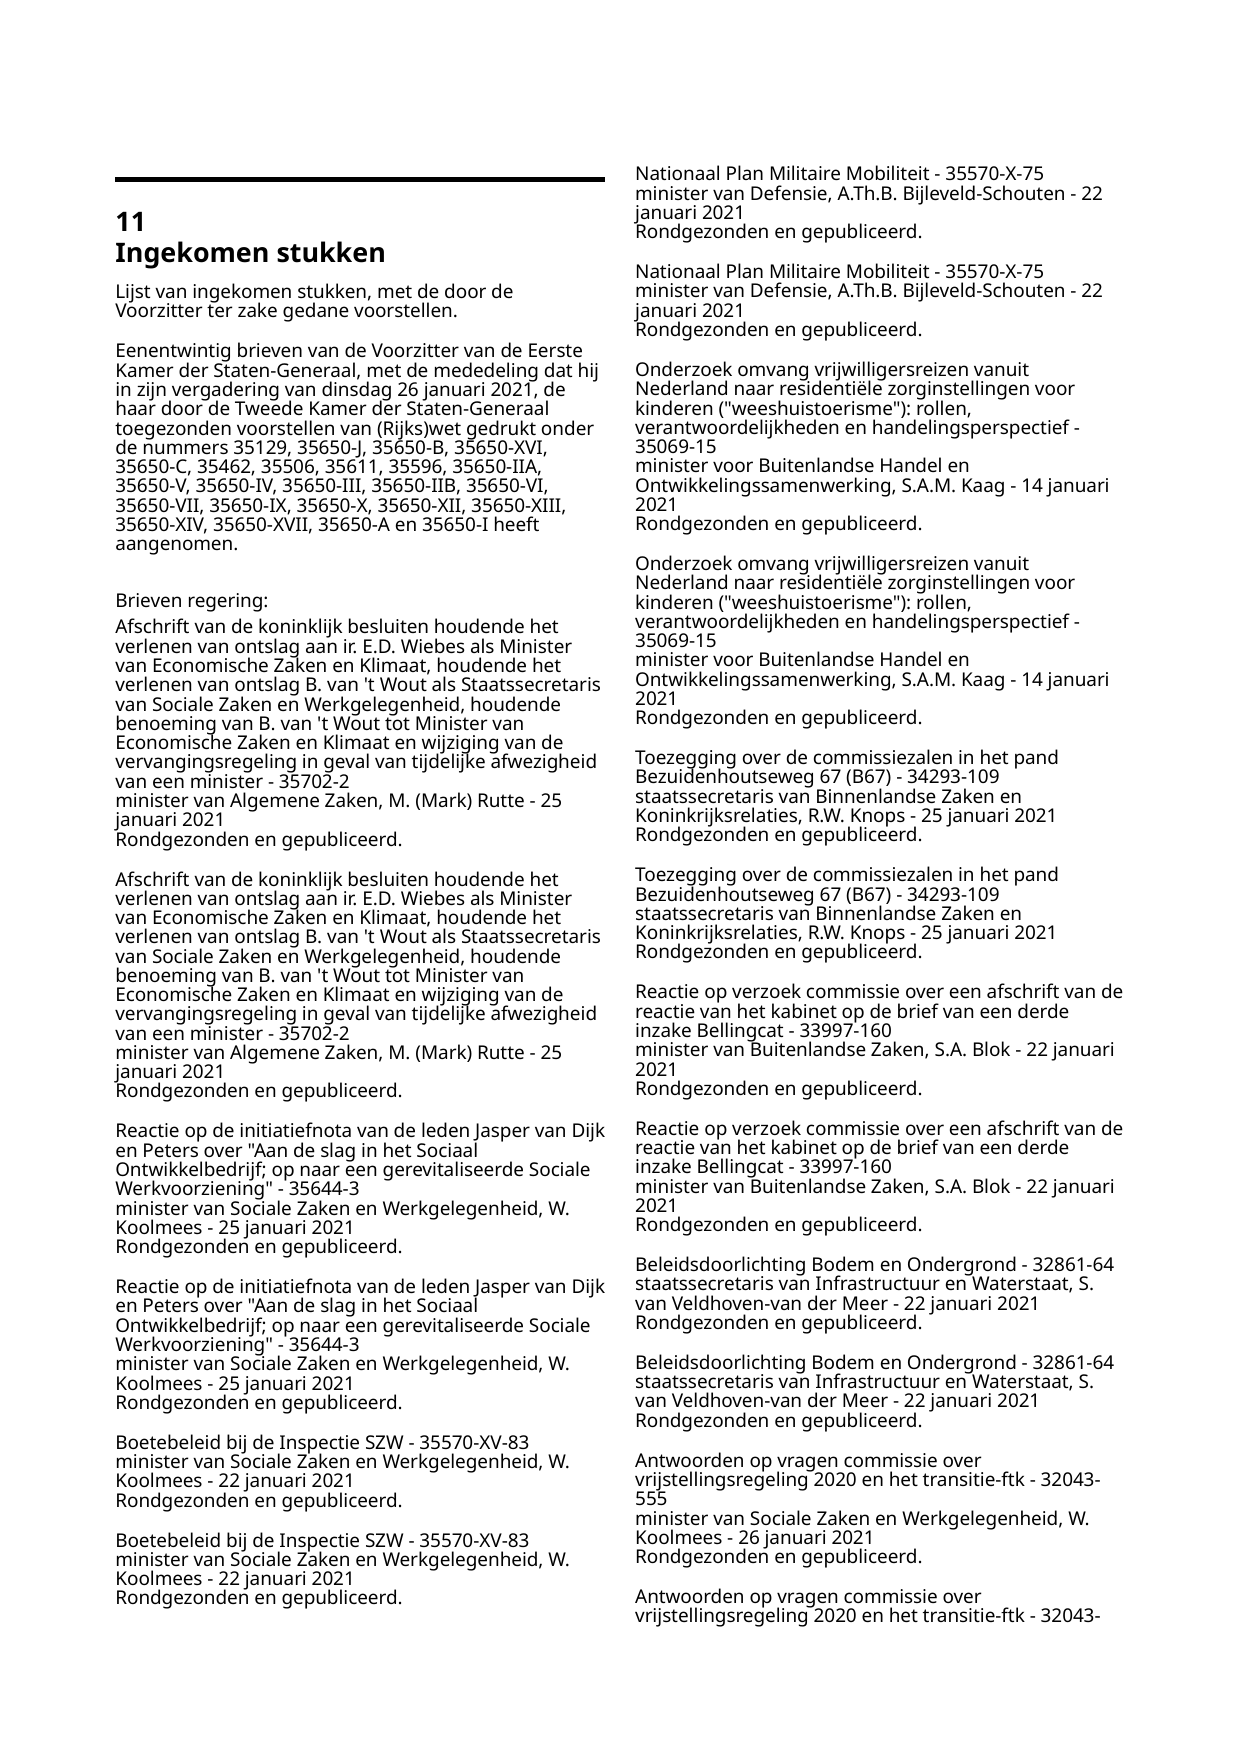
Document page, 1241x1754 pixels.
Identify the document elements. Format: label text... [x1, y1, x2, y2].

text Rondgezonden en gepubliceerd. [635, 515, 1125, 534]
text staatssecretaris van Infrastructuur en Waterstaat, S. van Veldhoven-van der Meer - 22 januari 2021 [635, 1373, 1125, 1412]
text Lijst van ingekomen stukken, met de door de Voorzitter ter zake gedane voorstellen. [115, 283, 605, 322]
text minister van Defensie, A.Th.B. Bijleveld-Schouten - 22 januari 2021 [635, 184, 1125, 223]
text Onderzoek omvang vrijwilligersreizen vanuit Nederland naar residentiële zorginstellingen voor kinderen ("weeshuistoerisme"): rollen, verantwoordelijkheden en handelingsperspectief - 35069-15 [635, 555, 1125, 651]
text minister van Defensie, A.Th.B. Bijleveld-Schouten - 22 januari 2021 [635, 282, 1125, 321]
text Boetebeleid bij de Inspectie SZW - 35570-XV-83 [115, 1434, 605, 1453]
text minister voor Buitenlandse Handel en Ontwikkelingssamenwerking, S.A.M. Kaag - 14 januari 2021 [635, 651, 1125, 709]
text Onderzoek omvang vrijwilligersreizen vanuit Nederland naar residentiële zorginstellingen voor kinderen ("weeshuistoerisme"): rollen, verantwoordelijkheden en handelingsperspectief - 35069-15 [635, 361, 1125, 457]
text Afschrift van de koninklijk besluiten houdende het verlenen van ontslag aan ir. E.D. Wiebes als Minister van Economische Zaken en Klimaat, houdende het verlenen van ontslag B. van 't Wout als Staatssecretaris van Sociale Zaken en Werkgelegenheid, houdende benoeming van B. van 't Wout tot Minister van Economische Zaken en Klimaat en wijziging van de vervangingsregeling in geval van tijdelijke afwezigheid van een minister - 35702-2 [115, 618, 605, 792]
text Rondgezonden en gepubliceerd. [115, 1238, 605, 1257]
text Toezegging over de commissiezalen in het pand Bezuidenhoutseweg 67 (B67) - 34293-109 [635, 749, 1125, 788]
text staatssecretaris van Binnenlandse Zaken en Koninkrijksrelaties, R.W. Knops - 25 januari 2021 [635, 788, 1125, 826]
text Beleidsdoorlichting Bodem en Ondergrond - 32861-64 [635, 1256, 1125, 1275]
text minister van Sociale Zaken en Werkgelegenheid, W. Koolmees - 25 januari 2021 [115, 1355, 605, 1394]
text Rondgezonden en gepubliceerd. [115, 831, 605, 850]
text minister voor Buitenlandse Handel en Ontwikkelingssamenwerking, S.A.M. Kaag - 14 januari 2021 [635, 457, 1125, 515]
text minister van Buitenlandse Zaken, S.A. Blok - 22 januari 2021 [635, 1041, 1125, 1080]
text Beleidsdoorlichting Bodem en Ondergrond - 32861-64 [635, 1354, 1125, 1373]
text Nationaal Plan Militaire Mobiliteit - 35570-X-75 [635, 165, 1125, 184]
text Reactie op de initiatiefnota van de leden Jasper van Dijk en Peters over "Aan de slag in het Sociaal Ontwikkelbedrijf; op naar een gerevitaliseerde Sociale Werkvoorziening" - 35644-3 [115, 1278, 605, 1355]
text Antwoorden op vragen commissie over vrijstellingsregeling 2020 en het transitie-ftk - 32043- [635, 1588, 1125, 1627]
text staatssecretaris van Infrastructuur en Waterstaat, S. van Veldhoven-van der Meer - 22 januari 2021 [635, 1275, 1125, 1314]
text Rondgezonden en gepubliceerd. [115, 1082, 605, 1102]
text staatssecretaris van Binnenlandse Zaken en Koninkrijksrelaties, R.W. Knops - 25 januari 2021 [635, 905, 1125, 943]
text 11 [115, 203, 605, 239]
text Rondgezonden en gepubliceerd. [635, 826, 1125, 846]
text Rondgezonden en gepubliceerd. [635, 943, 1125, 963]
text Rondgezonden en gepubliceerd. [115, 1589, 605, 1609]
text minister van Algemene Zaken, M. (Mark) Rutte - 25 januari 2021 [115, 1044, 605, 1082]
text Rondgezonden en gepubliceerd. [635, 223, 1125, 242]
text minister van Sociale Zaken en Werkgelegenheid, W. Koolmees - 22 januari 2021 [115, 1453, 605, 1492]
text Eenentwintig brieven van de Voorzitter van de Eerste Kamer der Staten-Generaal, met de mededeling dat hij in zijn vergadering van dinsdag 26 januari 2021, de haar door de Tweede Kamer der Staten-Generaal toegezonden voorstellen van (Rijks)wet gedrukt onder de nummers 35129, 35650-J, 35650-B, 35650-XVI, 35650-C, 35462, 35506, 35611, 35596, 35650-IIA, 35650-V, 35650-IV, 35650-III, 35650-IIB, 35650-VI, 35650-VII, 35650-IX, 35650-X, 35650-XII, 35650-XIII, 35650-XIV, 35650-XVII, 35650-A en 35650-I heeft aangenomen. [115, 342, 605, 554]
text Nationaal Plan Militaire Mobiliteit - 35570-X-75 [635, 263, 1125, 282]
text Reactie op de initiatiefnota van de leden Jasper van Dijk en Peters over "Aan de slag in het Sociaal Ontwikkelbedrijf; op naar een gerevitaliseerde Sociale Werkvoorziening" - 35644-3 [115, 1122, 605, 1199]
text Rondgezonden en gepubliceerd. [635, 709, 1125, 728]
text Rondgezonden en gepubliceerd. [635, 1548, 1125, 1567]
text minister van Sociale Zaken en Werkgelegenheid, W. Koolmees - 25 januari 2021 [115, 1199, 605, 1238]
text Rondgezonden en gepubliceerd. [635, 1314, 1125, 1333]
text Reactie op verzoek commissie over een afschrift van de reactie van het kabinet op de brief van een derde inzake Bellingcat - 33997-160 [635, 983, 1125, 1041]
text Brieven regering: [115, 587, 605, 613]
text minister van Algemene Zaken, M. (Mark) Rutte - 25 januari 2021 [115, 792, 605, 831]
text Rondgezonden en gepubliceerd. [635, 1412, 1125, 1431]
text minister van Sociale Zaken en Werkgelegenheid, W. Koolmees - 26 januari 2021 [635, 1509, 1125, 1548]
text Rondgezonden en gepubliceerd. [635, 321, 1125, 340]
text Afschrift van de koninklijk besluiten houdende het verlenen van ontslag aan ir. E.D. Wiebes als Minister van Economische Zaken en Klimaat, houdende het verlenen van ontslag B. van 't Wout als Staatssecretaris van Sociale Zaken en Werkgelegenheid, houdende benoeming van B. van 't Wout tot Minister van Economische Zaken en Klimaat en wijziging van de vervangingsregeling in geval van tijdelijke afwezigheid van een minister - 35702-2 [115, 871, 605, 1044]
text Boetebeleid bij de Inspectie SZW - 35570-XV-83 [115, 1532, 605, 1551]
text Rondgezonden en gepubliceerd. [635, 1080, 1125, 1099]
text Antwoorden op vragen commissie over vrijstellingsregeling 2020 en het transitie-ftk - 32043-555 [635, 1452, 1125, 1509]
text Ingekomen stukken [115, 239, 605, 283]
text Rondgezonden en gepubliceerd. [635, 1216, 1125, 1235]
text Toezegging over de commissiezalen in het pand Bezuidenhoutseweg 67 (B67) - 34293-109 [635, 866, 1125, 905]
text minister van Sociale Zaken en Werkgelegenheid, W. Koolmees - 22 januari 2021 [115, 1551, 605, 1589]
text Rondgezonden en gepubliceerd. [115, 1394, 605, 1413]
text minister van Buitenlandse Zaken, S.A. Blok - 22 januari 2021 [635, 1178, 1125, 1216]
text Rondgezonden en gepubliceerd. [115, 1492, 605, 1511]
text Reactie op verzoek commissie over een afschrift van de reactie van het kabinet op de brief van een derde inzake Bellingcat - 33997-160 [635, 1120, 1125, 1178]
